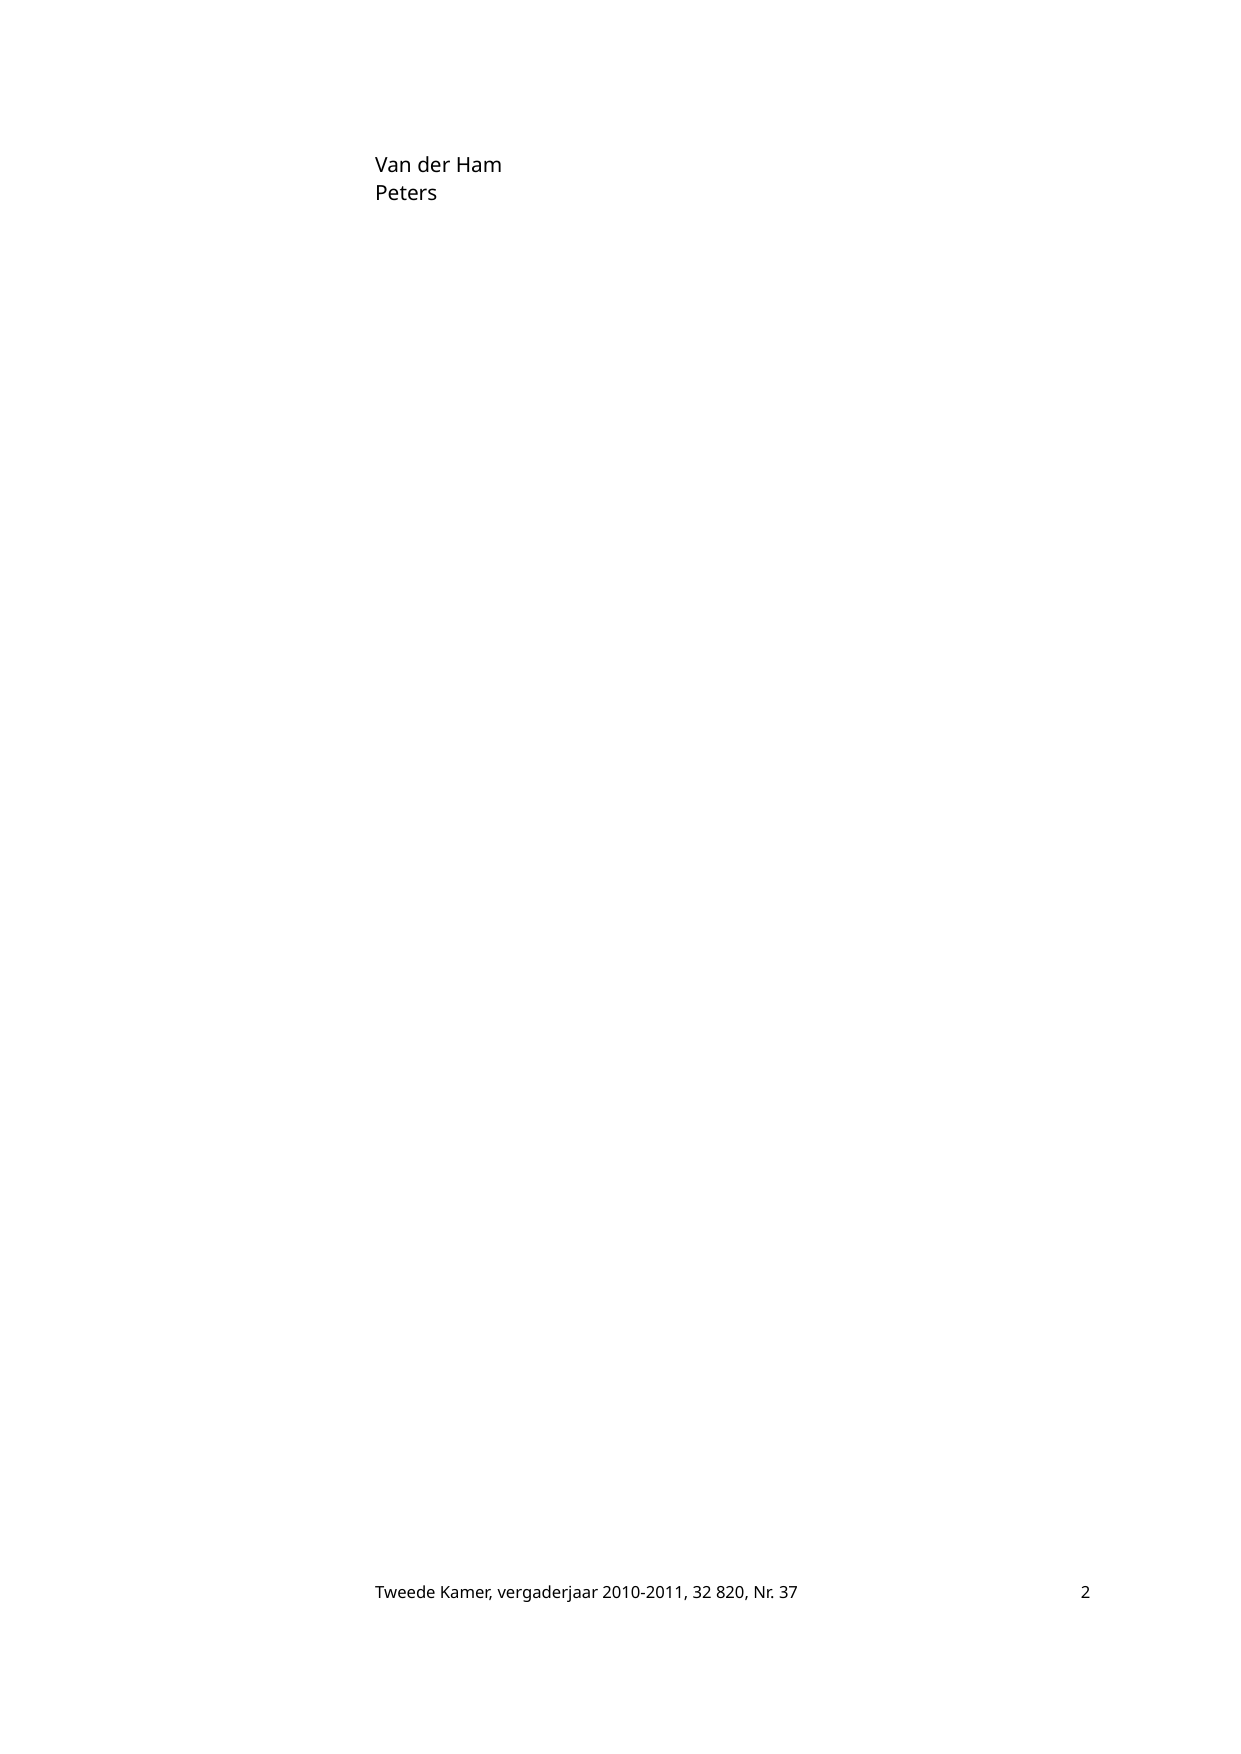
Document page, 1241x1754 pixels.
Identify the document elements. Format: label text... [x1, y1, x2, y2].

text Van der Ham [375, 150, 1090, 178]
text Peters [375, 178, 1090, 207]
